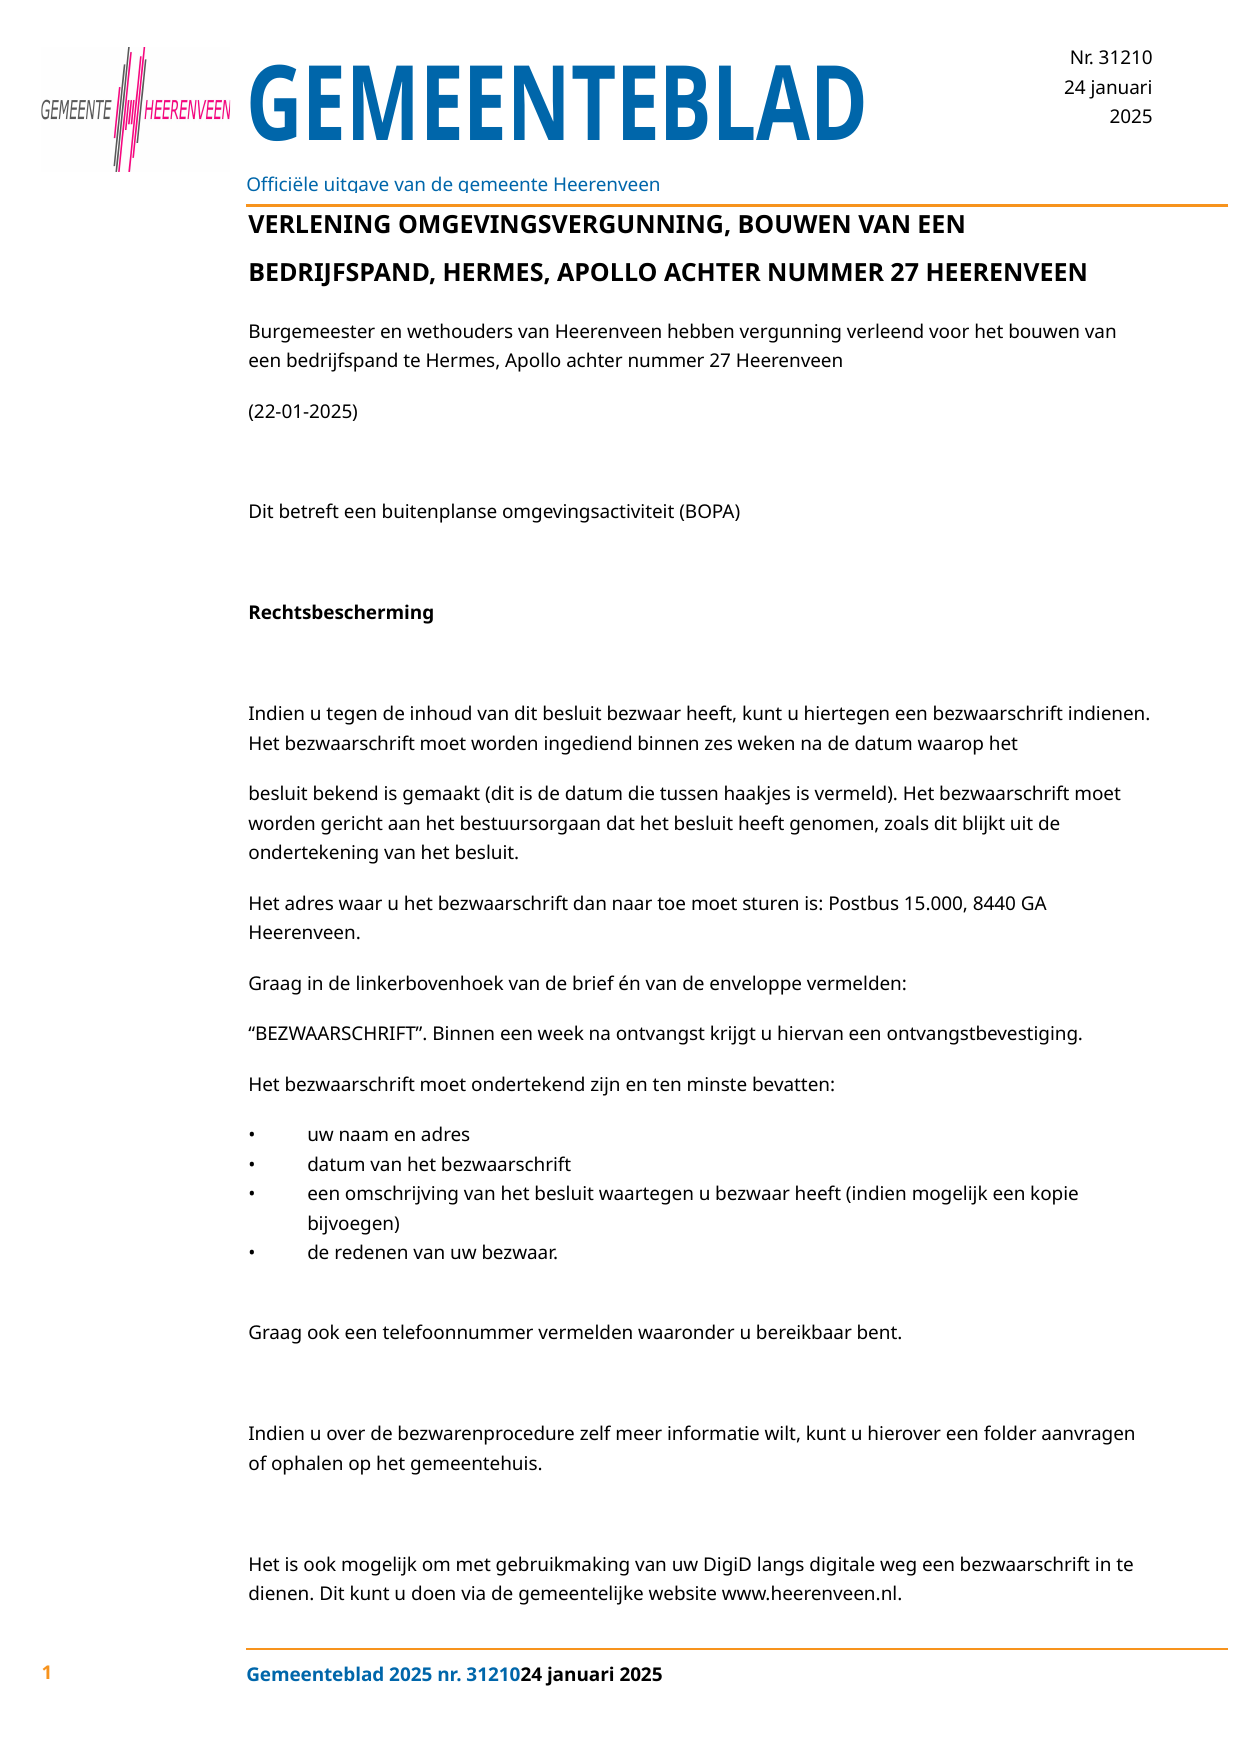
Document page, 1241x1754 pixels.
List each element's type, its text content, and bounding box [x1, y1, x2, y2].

text Het bezwaarschrift moet ondertekend zijn en ten minste bevatten: [248, 1071, 1152, 1097]
text Graag in de linkerbovenhoek van de brief én van de enveloppe vermelden: [248, 970, 1152, 996]
list de redenen van uw bezwaar. [248, 1239, 1152, 1265]
text Indien u tegen de inhoud van dit besluit bezwaar heeft, kunt u hiertegen een bezwaarschrift indienen. Het bezwaarschrift moet worden ingediend binnen zes weken na de datum waarop het [248, 700, 1152, 756]
text Indien u over de bezwarenprocedure zelf meer informatie wilt, kunt u hierover een folder aanvragen of ophalen op het gemeentehuis. [248, 1420, 1152, 1476]
text Dit betreft een buitenplanse omgevingsactiviteit (BOPA) [248, 499, 1152, 524]
text besluit bekend is gemaakt (dit is de datum die tussen haakjes is vermeld). Het bezwaarschrift moet worden gericht aan het bestuursorgaan dat het besluit heeft genomen, zoals dit blijkt uit de ondertekening van het besluit. [248, 780, 1152, 865]
list een omschrijving van het besluit waartegen u bezwaar heeft (indien mogelijk een kopie bijvoegen) [248, 1180, 1152, 1236]
text VERLENING OMGEVINGSVERGUNNING, BOUWEN VAN EEN BEDRIJFSPAND, HERMES, APOLLO ACHTER NUMMER 27 HEERENVEEN [248, 207, 1152, 288]
text “BEZWAARSCHRIFT”. Binnen een week na ontvangst krijgt u hiervan een ontvangstbevestiging. [248, 1020, 1152, 1046]
picture [41, 47, 231, 172]
list datum van het bezwaarschrift [248, 1151, 1152, 1177]
text Het adres waar u het bezwaarschrift dan naar toe moet sturen is: Postbus 15.000, 8440 GA Heerenveen. [248, 890, 1152, 945]
text Het is ook mogelijk om met gebruikmaking van uw DigiD langs digitale weg een bezwaarschrift in te dienen. Dit kunt u doen via de gemeentelijke website www.heerenveen.nl. [248, 1551, 1152, 1606]
text (22-01-2025) [248, 398, 1152, 424]
text Graag ook een telefoonnummer vermelden waaronder u bereikbaar bent. [248, 1319, 1152, 1345]
list uw naam en adres [248, 1121, 1152, 1147]
text Burgemeester en wethouders van Heerenveen hebben vergunning verleend voor het bouwen van een bedrijfspand te Hermes, Apollo achter nummer 27 Heerenveen [248, 318, 1152, 373]
text Rechtsbescherming [248, 599, 1152, 625]
